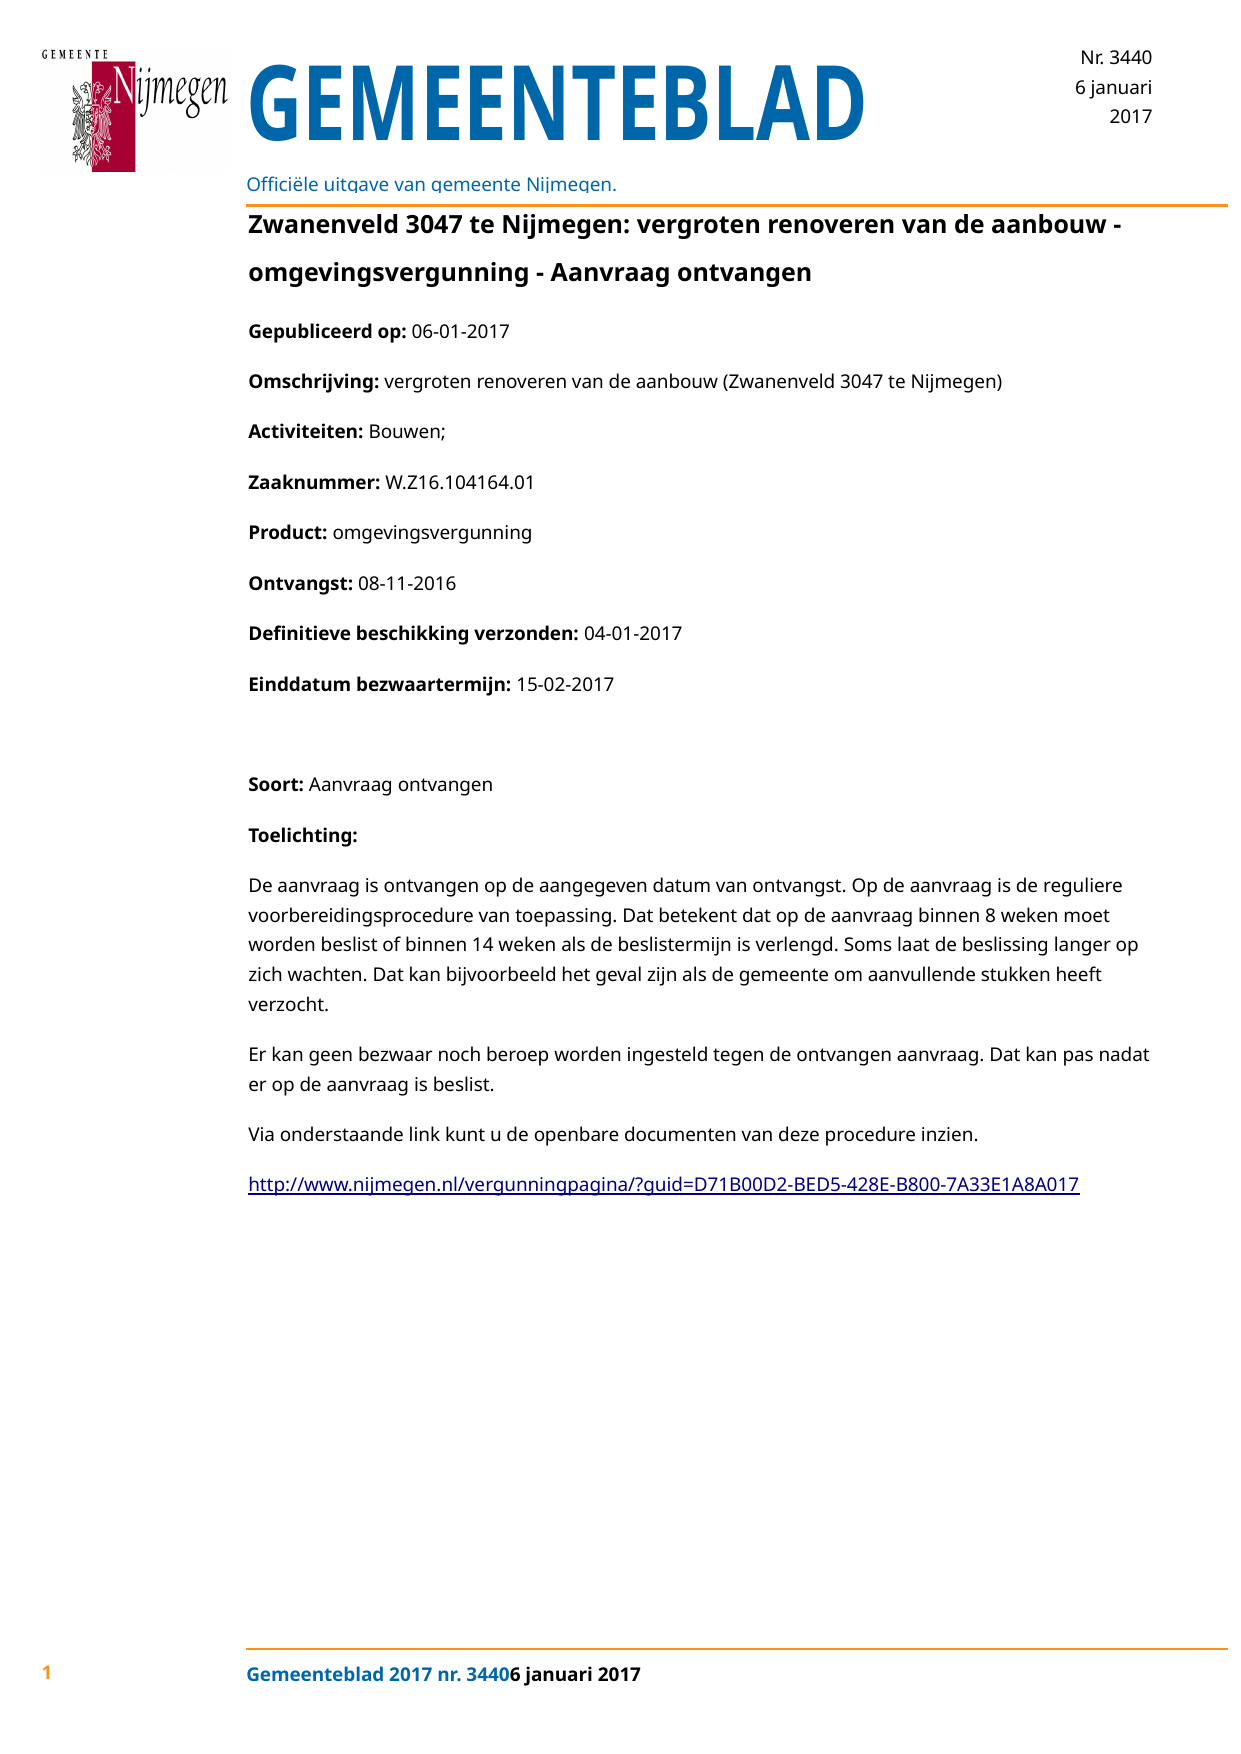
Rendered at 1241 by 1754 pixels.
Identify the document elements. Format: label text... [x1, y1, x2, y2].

text Gepubliceerd op: 06-01-2017 [248, 318, 1152, 344]
text Omschrijving: vergroten renoveren van de aanbouw (Zwanenveld 3047 te Nijmegen) [248, 368, 1152, 394]
text Einddatum bezwaartermijn: 15-02-2017 [248, 671, 1152, 697]
text Zwanenveld 3047 te Nijmegen: vergroten renoveren van de aanbouw - omgevingsvergunning - Aanvraag ontvangen [248, 207, 1152, 288]
text http://www.nijmegen.nl/vergunningpagina/?guid=D71B00D2-BED5-428E-B800-7A33E1A8A017 [248, 1172, 1152, 1197]
text Product: omgevingsvergunning [248, 519, 1152, 545]
picture [41, 47, 231, 172]
text Ontvangst: 08-11-2016 [248, 570, 1152, 596]
text Er kan geen bezwaar noch beroep worden ingesteld tegen de ontvangen aanvraag. Dat kan pas nadat er op de aanvraag is beslist. [248, 1041, 1152, 1097]
text Via onderstaande link kunt u de openbare documenten van deze procedure inzien. [248, 1121, 1152, 1147]
text Toelichting: [248, 822, 1152, 848]
text De aanvraag is ontvangen op de aangegeven datum van ontvangst. Op de aanvraag is de reguliere voorbereidingsprocedure van toepassing. Dat betekent dat op de aanvraag binnen 8 weken moet worden beslist of binnen 14 weken als de beslistermijn is verlengd. Soms laat de beslissing langer op zich wachten. Dat kan bijvoorbeeld het geval zijn als de gemeente om aanvullende stukken heeft verzocht. [248, 872, 1152, 1017]
text Definitieve beschikking verzonden: 04-01-2017 [248, 620, 1152, 646]
text Soort: Aanvraag ontvangen [248, 772, 1152, 797]
text Zaaknummer: W.Z16.104164.01 [248, 469, 1152, 495]
text Activiteiten: Bouwen; [248, 419, 1152, 444]
